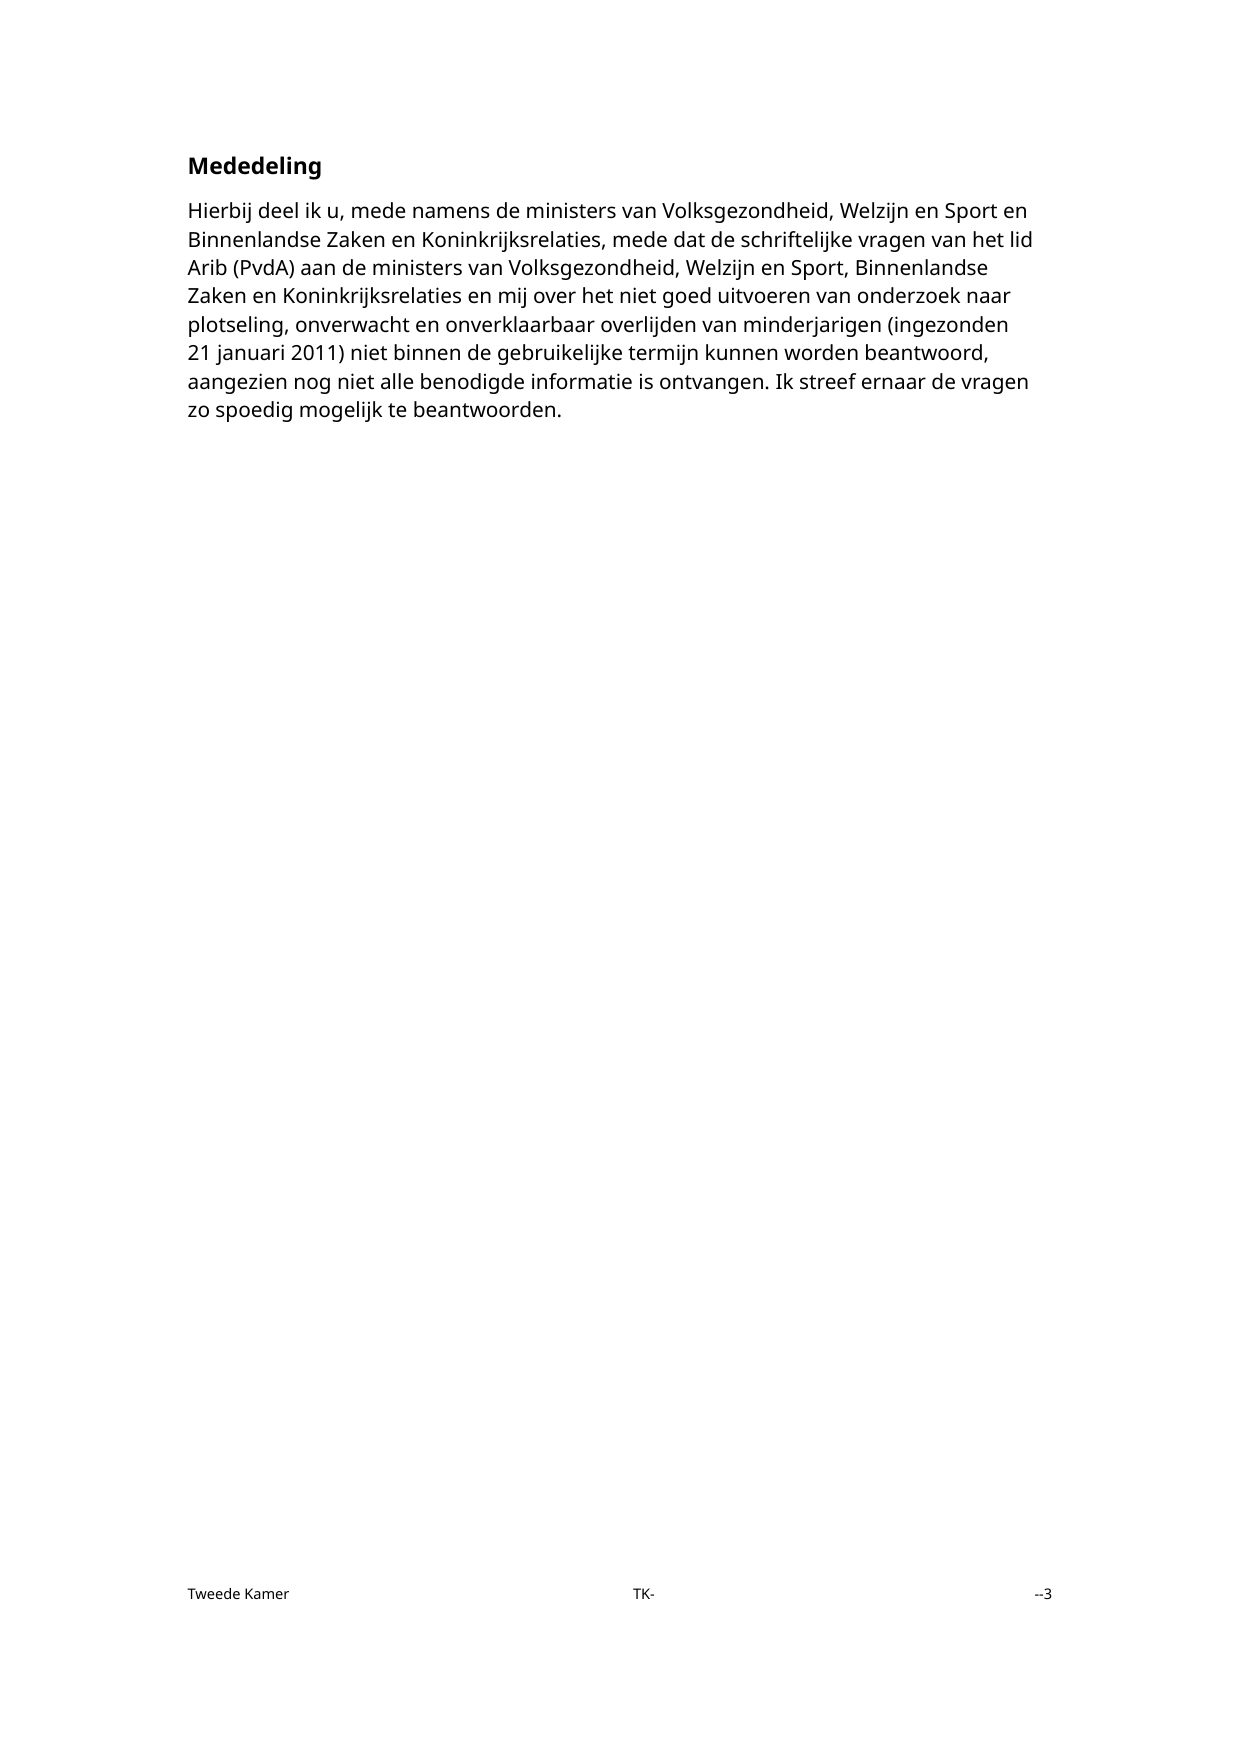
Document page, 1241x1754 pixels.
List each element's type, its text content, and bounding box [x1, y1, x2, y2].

subtitle Mededeling [187, 150, 1053, 181]
text Hierbij deel ik u, mede namens de ministers van Volksgezondheid, Welzijn en Sport en Binnenlandse Zaken en Koninkrijksrelaties, mede dat de schriftelijke vragen van het lid Arib (PvdA) aan de ministers van Volksgezondheid, Welzijn en Sport, Binnenlandse Zaken en Koninkrijksrelaties en mij over het niet goed uitvoeren van onderzoek naar plotseling, onverwacht en onverklaarbaar overlijden van minderjarigen (ingezonden 21 januari 2011) niet binnen de gebruikelijke termijn kunnen worden beantwoord, aangezien nog niet alle benodigde informatie is ontvangen. Ik streef ernaar de vragen zo spoedig mogelijk te beantwoorden. [187, 196, 1053, 424]
